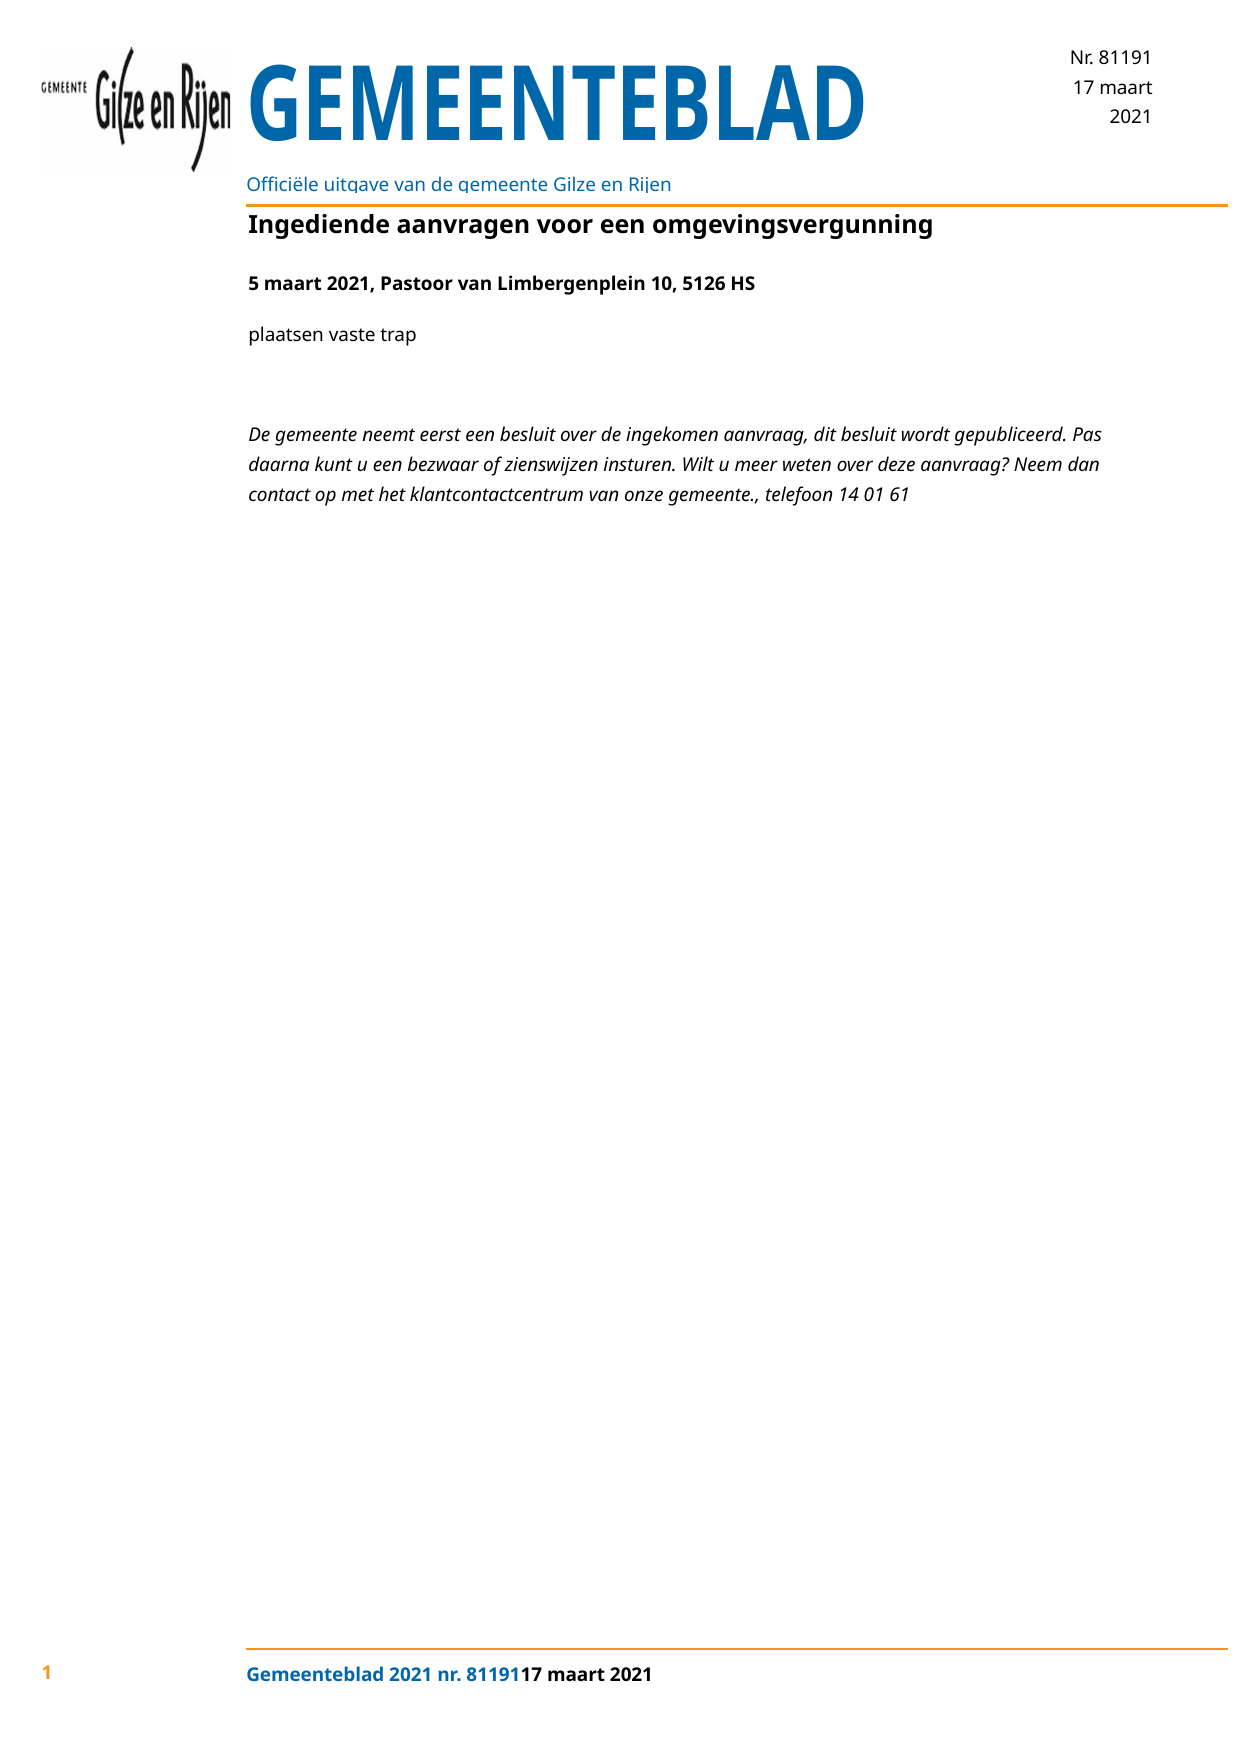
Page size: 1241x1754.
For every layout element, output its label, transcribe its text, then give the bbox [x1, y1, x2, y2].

text Ingediende aanvragen voor een omgevingsvergunning [248, 207, 1152, 241]
text plaatsen vaste trap [248, 321, 1152, 346]
picture [41, 47, 231, 172]
text De gemeente neemt eerst een besluit over de ingekomen aanvraag, dit besluit wordt gepubliceerd. Pas daarna kunt u een bezwaar of zienswijzen insturen. Wilt u meer weten over deze aanvraag? Neem dan contact op met het klantcontactcentrum van onze gemeente., telefoon 14 01 61 [248, 422, 1152, 506]
text 5 maart 2021, Pastoor van Limbergenplein 10, 5126 HS [248, 270, 1152, 296]
